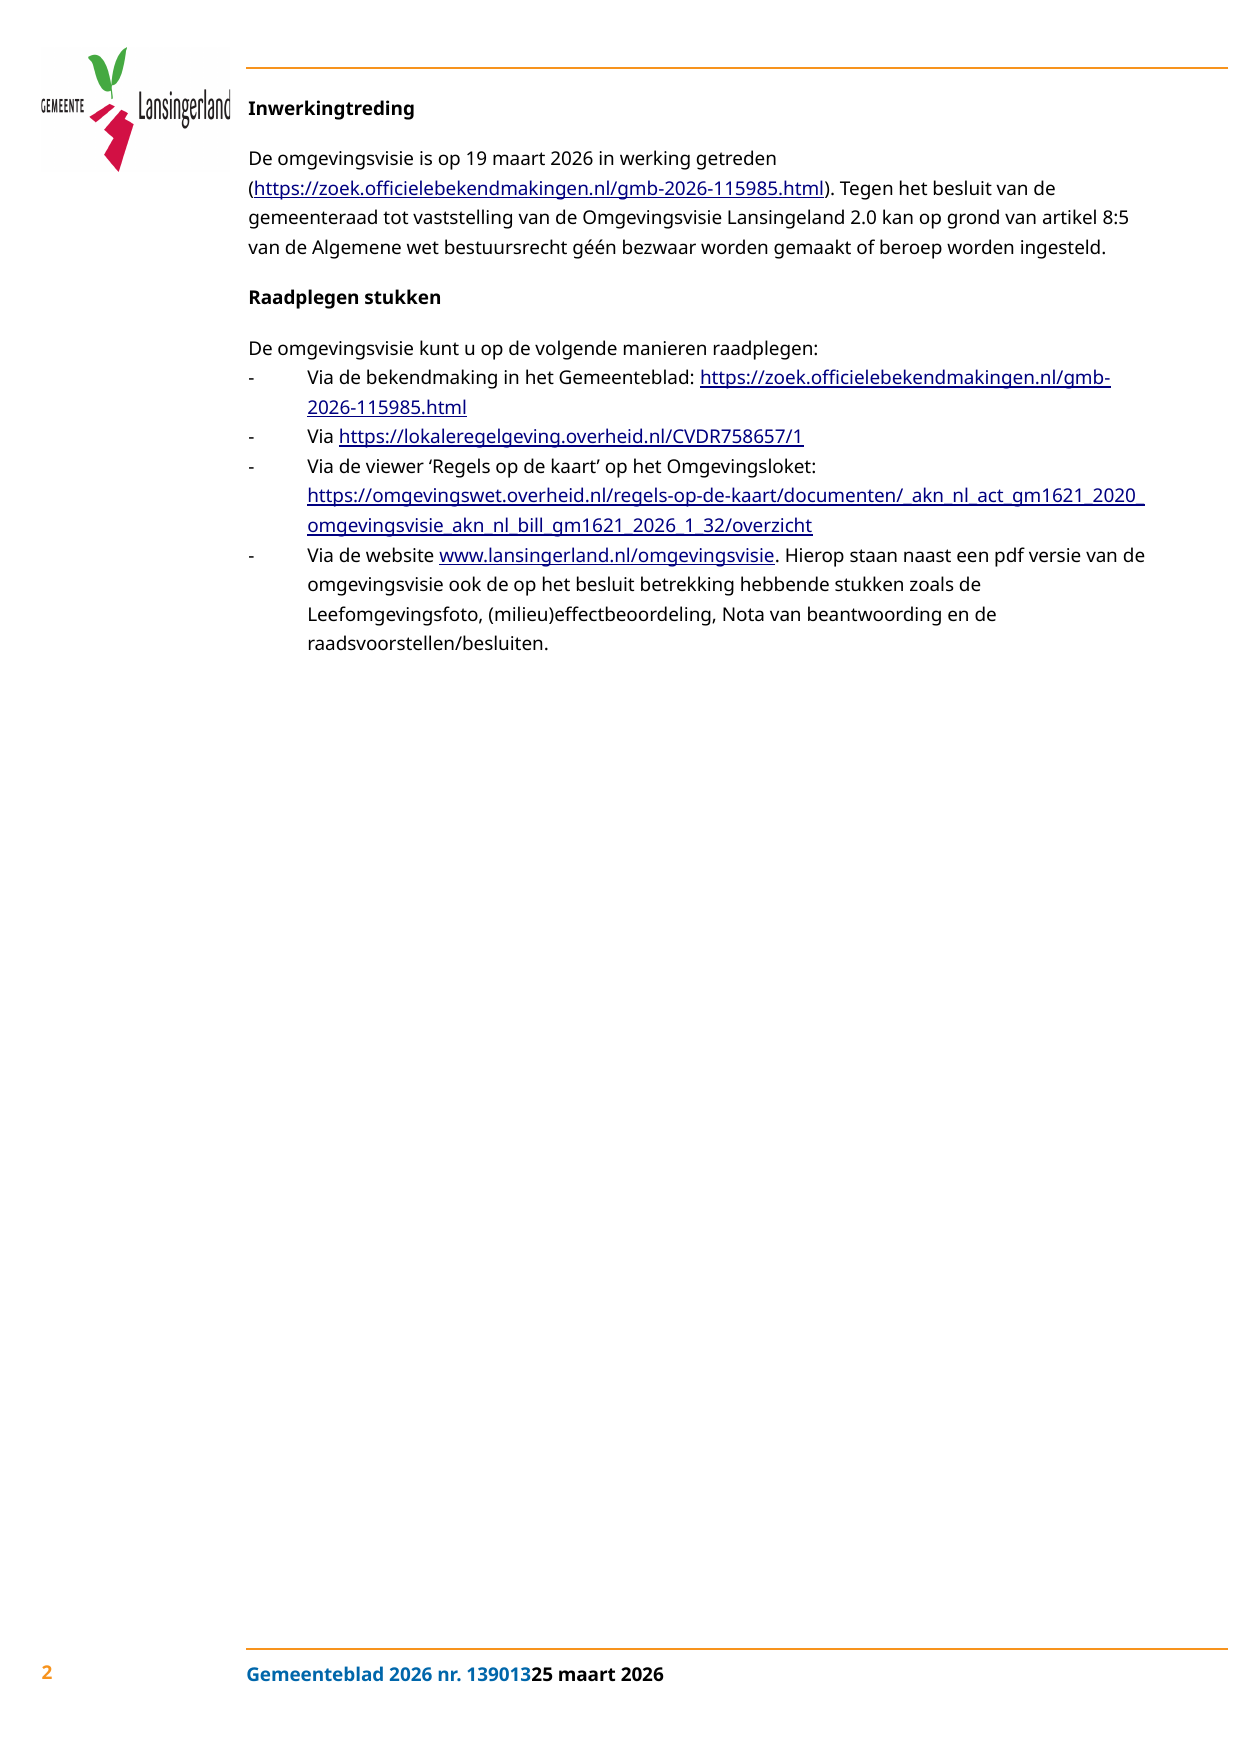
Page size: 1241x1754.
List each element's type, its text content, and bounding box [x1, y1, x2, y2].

text De omgevingsvisie is op 19 maart 2026 in werking getreden (https://zoek.officielebekendmakingen.nl/gmb-2026-115985.html). Tegen het besluit van de gemeenteraad tot vaststelling van de Omgevingsvisie Lansingeland 2.0 kan op grond van artikel 8:5 van de Algemene wet bestuursrecht géén bezwaar worden gemaakt of beroep worden ingesteld. [248, 145, 1152, 260]
text Raadplegen stukken [248, 284, 1152, 310]
picture [41, 47, 231, 172]
text Inwerkingtreding [248, 95, 1152, 121]
list Via de bekendmaking in het Gemeenteblad: https://zoek.officielebekendmakingen.nl/gmb-2026-115985.html [248, 364, 1152, 420]
text De omgevingsvisie kunt u op de volgende manieren raadplegen: [248, 335, 1152, 361]
list Via de viewer ‘Regels op de kaart’ op het Omgevingsloket: https://omgevingswet.overheid.nl/regels-op-de-kaart/documenten/_akn_nl_act_gm1621_2020_omgevingsvisie_akn_nl_bill_gm1621_2026_1_32/overzicht [248, 453, 1152, 538]
list Via de website www.lansingerland.nl/omgevingsvisie. Hierop staan naast een pdf versie van de omgevingsvisie ook de op het besluit betrekking hebbende stukken zoals de Leefomgevingsfoto, (milieu)effectbeoordeling, Nota van beantwoording en de raadsvoorstellen/besluiten. [248, 542, 1152, 656]
list Via https://lokaleregelgeving.overheid.nl/CVDR758657/1 [248, 423, 1152, 449]
